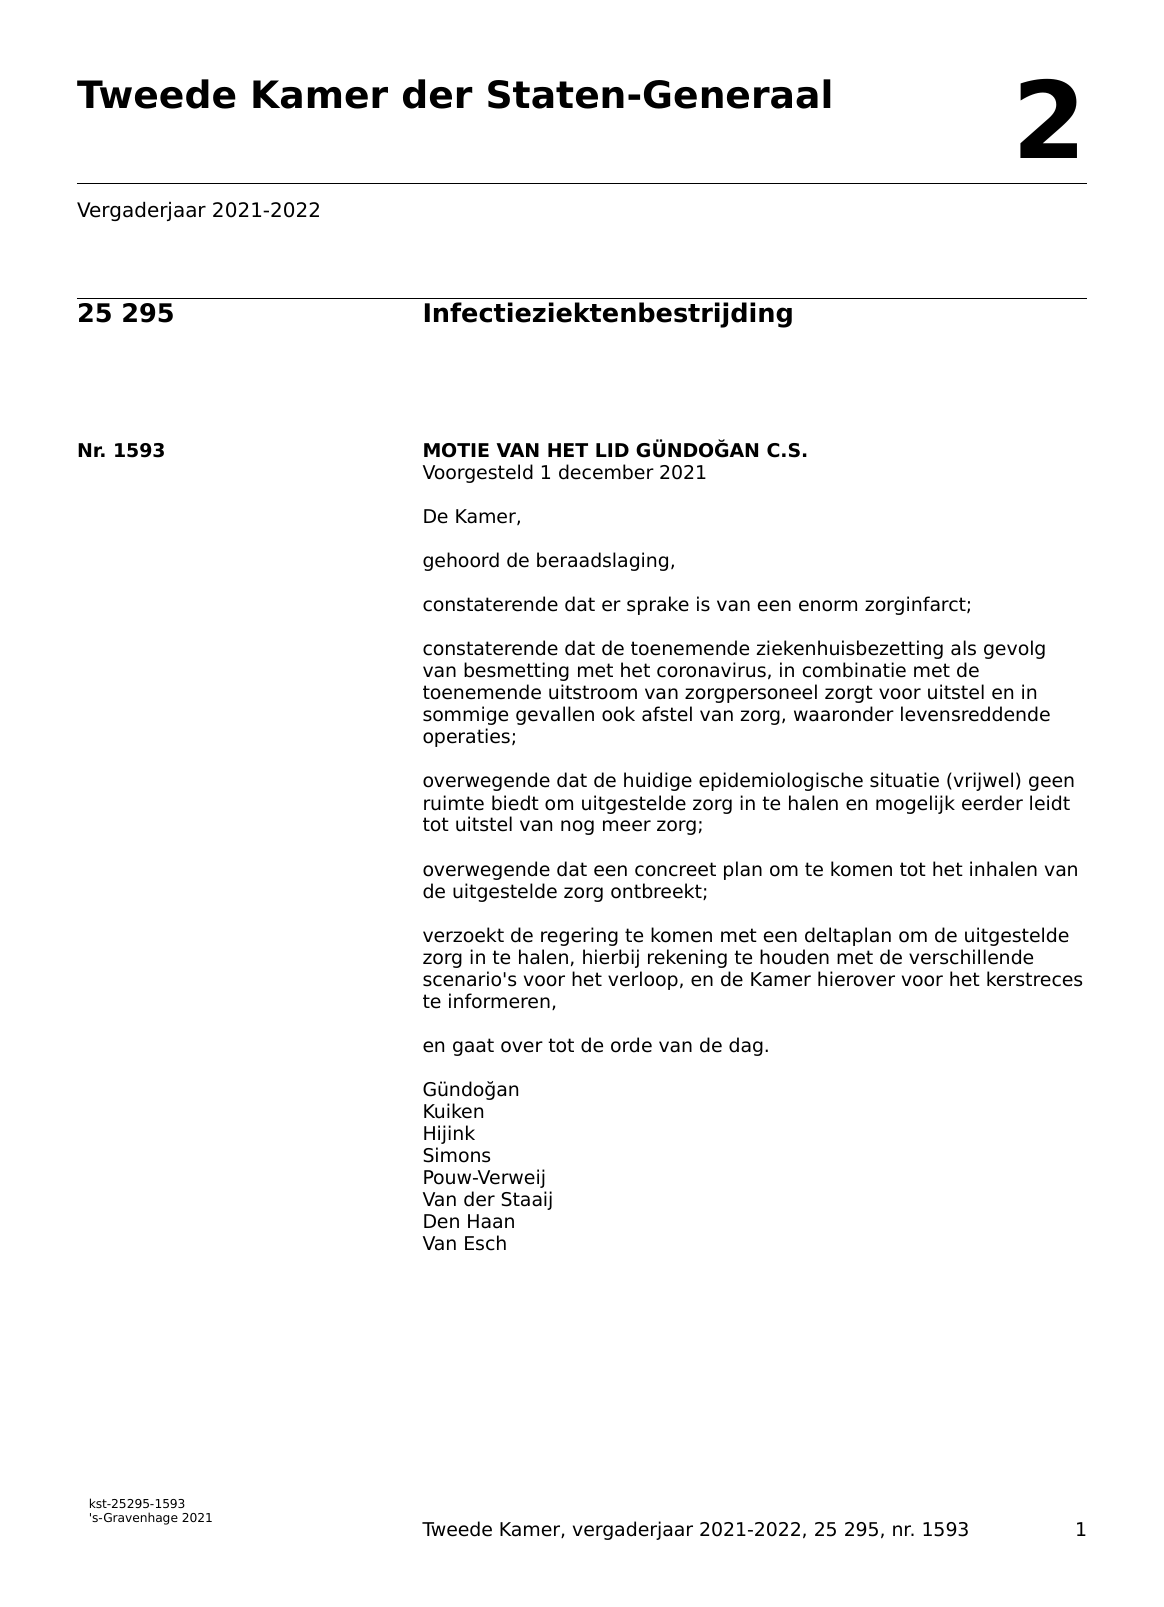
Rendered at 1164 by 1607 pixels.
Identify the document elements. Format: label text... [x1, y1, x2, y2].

subtitle Nr. 1593 MOTIE VAN HET LID GÜNDOĞAN C.S. [77, 440, 1087, 462]
text constaterende dat de toenemende ziekenhuisbezetting als gevolg van besmetting met het coronavirus, in combinatie met de toenemende uitstroom van zorgpersoneel zorgt voor uitstel en in sommige gevallen ook afstel van zorg, waaronder levensreddende operaties; [422, 638, 1087, 748]
table_header Tweede Kamer der Staten-Generaal [77, 59, 886, 183]
table_cell Vergaderjaar 2021-2022 [77, 184, 1087, 298]
text Hijink [422, 1123, 1087, 1145]
text verzoekt de regering te komen met een deltaplan om de uitgestelde zorg in te halen, hierbij rekening te houden met de verschillende scenario's voor het verloop, en de Kamer hierover voor het kerstreces te informeren, [422, 925, 1087, 1013]
subtitle 25 295 Infectieziektenbestrijding [77, 299, 1087, 329]
text Den Haan [422, 1211, 1087, 1233]
text Van der Staaij [422, 1189, 1087, 1211]
text gehoord de beraadslaging, [422, 550, 1087, 572]
text Pouw-Verweij [422, 1167, 1087, 1189]
text en gaat over tot de orde van de dag. [422, 1035, 1087, 1057]
text constaterende dat er sprake is van een enorm zorginfarct; [422, 594, 1087, 616]
text overwegende dat de huidige epidemiologische situatie (vrijwel) geen ruimte biedt om uitgestelde zorg in te halen en mogelijk eerder leidt tot uitstel van nog meer zorg; [422, 770, 1087, 836]
text Kuiken [422, 1101, 1087, 1123]
text 's-Gravenhage 2021 [88, 1511, 323, 1525]
text Van Esch [422, 1233, 1087, 1255]
table_header 2 [886, 59, 1087, 183]
text De Kamer, [422, 506, 1087, 528]
text Voorgesteld 1 december 2021 [422, 462, 1087, 484]
text Gündoğan [422, 1079, 1087, 1101]
text overwegende dat een concreet plan om te komen tot het inhalen van de uitgestelde zorg ontbreekt; [422, 858, 1087, 902]
text kst-25295-1593 [88, 1497, 323, 1511]
text Simons [422, 1145, 1087, 1167]
